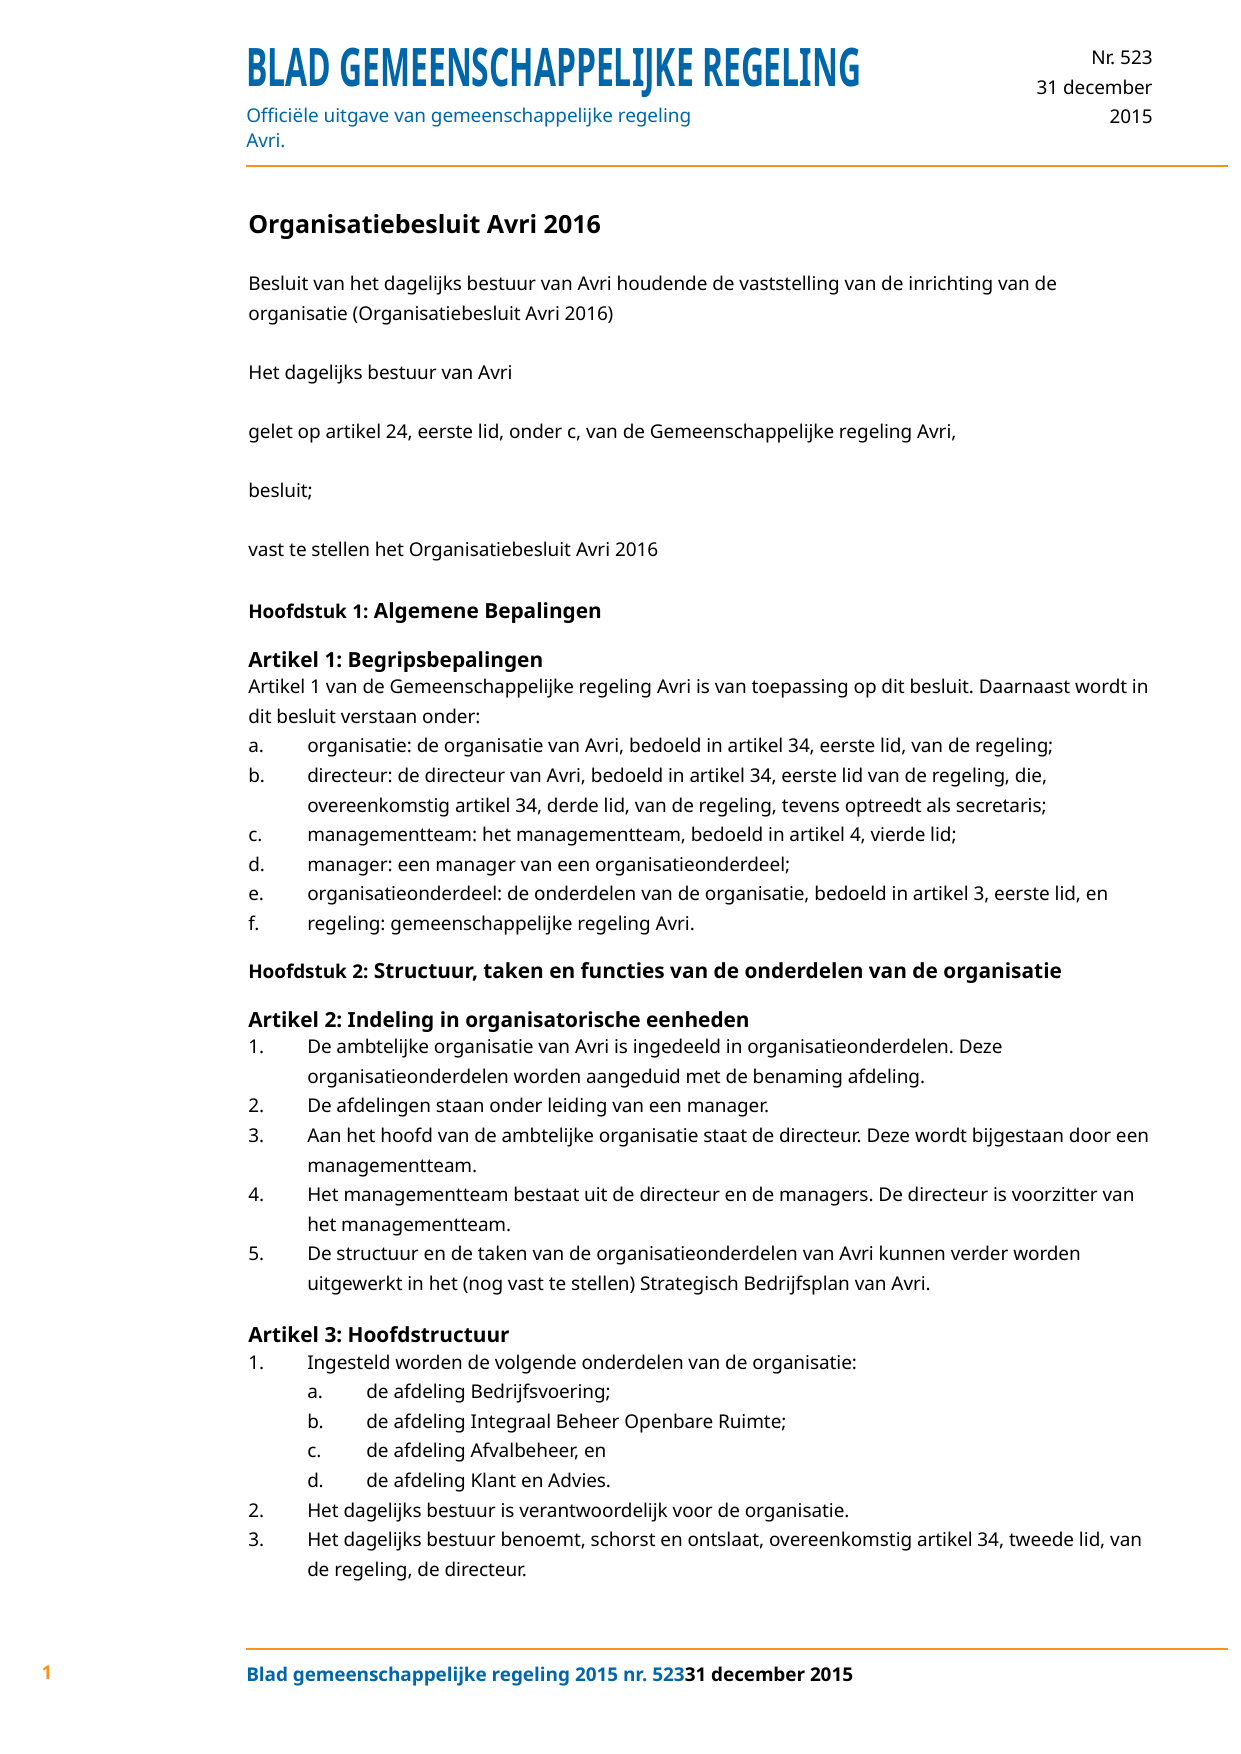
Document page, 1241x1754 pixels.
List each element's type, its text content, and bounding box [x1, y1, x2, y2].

list Het dagelijks bestuur is verantwoordelijk voor de organisatie. [248, 1497, 1152, 1523]
text vast te stellen het Organisatiebesluit Avri 2016 [248, 537, 1152, 562]
list directeur: de directeur van Avri, bedoeld in artikel 34, eerste lid van de regeling, die, overeenkomstig artikel 34, derde lid, van de regeling, tevens optreedt als secretaris; [248, 762, 1152, 817]
text Artikel 1 van de Gemeenschappelijke regeling Avri is van toepassing op dit besluit. Daarnaast wordt in dit besluit verstaan onder: [248, 673, 1152, 729]
list de afdeling Integraal Beheer Openbare Ruimte; [307, 1408, 1152, 1434]
list organisatie: de organisatie van Avri, bedoeld in artikel 34, eerste lid, van de regeling; [248, 733, 1152, 758]
text Het dagelijks bestuur van Avri [248, 359, 1152, 385]
text Organisatiebesluit Avri 2016 [248, 207, 1152, 241]
list managementteam: het managementteam, bedoeld in artikel 4, vierde lid; [248, 821, 1152, 847]
list de afdeling Klant en Advies. [307, 1467, 1152, 1493]
text Hoofdstuk 2: Structuur, taken en functies van de onderdelen van de organisatie [248, 956, 1152, 984]
text Besluit van het dagelijks bestuur van Avri houdende de vaststelling van de inrichting van de organisatie (Organisatiebesluit Avri 2016) [248, 270, 1152, 326]
list de afdeling Afvalbeheer, en [307, 1438, 1152, 1463]
list regeling: gemeenschappelijke regeling Avri. [248, 910, 1152, 936]
text gelet op artikel 24, eerste lid, onder c, van de Gemeenschappelijke regeling Avri, [248, 418, 1152, 444]
text Artikel 1: Begripsbepalingen [248, 645, 1152, 673]
list Ingesteld worden de volgende onderdelen van de organisatie: [248, 1349, 1152, 1375]
text besluit; [248, 477, 1152, 503]
text Artikel 3: Hoofdstructuur [248, 1321, 1152, 1349]
list organisatieonderdeel: de onderdelen van de organisatie, bedoeld in artikel 3, eerste lid, en [248, 881, 1152, 906]
list Aan het hoofd van de ambtelijke organisatie staat de directeur. Deze wordt bijgestaan door een managementteam. [248, 1122, 1152, 1177]
list manager: een manager van een organisatieonderdeel; [248, 851, 1152, 877]
list Het dagelijks bestuur benoemt, schorst en ontslaat, overeenkomstig artikel 34, tweede lid, van de regeling, de directeur. [248, 1526, 1152, 1582]
list De ambtelijke organisatie van Avri is ingedeeld in organisatieonderdelen. Deze organisatieonderdelen worden aangeduid met de benaming afdeling. [248, 1033, 1152, 1089]
list De structuur en de taken van de organisatieonderdelen van Avri kunnen verder worden uitgewerkt in het (nog vast te stellen) Strategisch Bedrijfsplan van Avri. [248, 1241, 1152, 1296]
list de afdeling Bedrijfsvoering; [307, 1378, 1152, 1404]
text Artikel 2: Indeling in organisatorische eenheden [248, 1005, 1152, 1033]
list Het managementteam bestaat uit de directeur en de managers. De directeur is voorzitter van het managementteam. [248, 1181, 1152, 1237]
text Hoofdstuk 1: Algemene Bepalingen [248, 596, 1152, 624]
list De afdelingen staan onder leiding van een manager. [248, 1093, 1152, 1118]
picture [41, 47, 231, 172]
